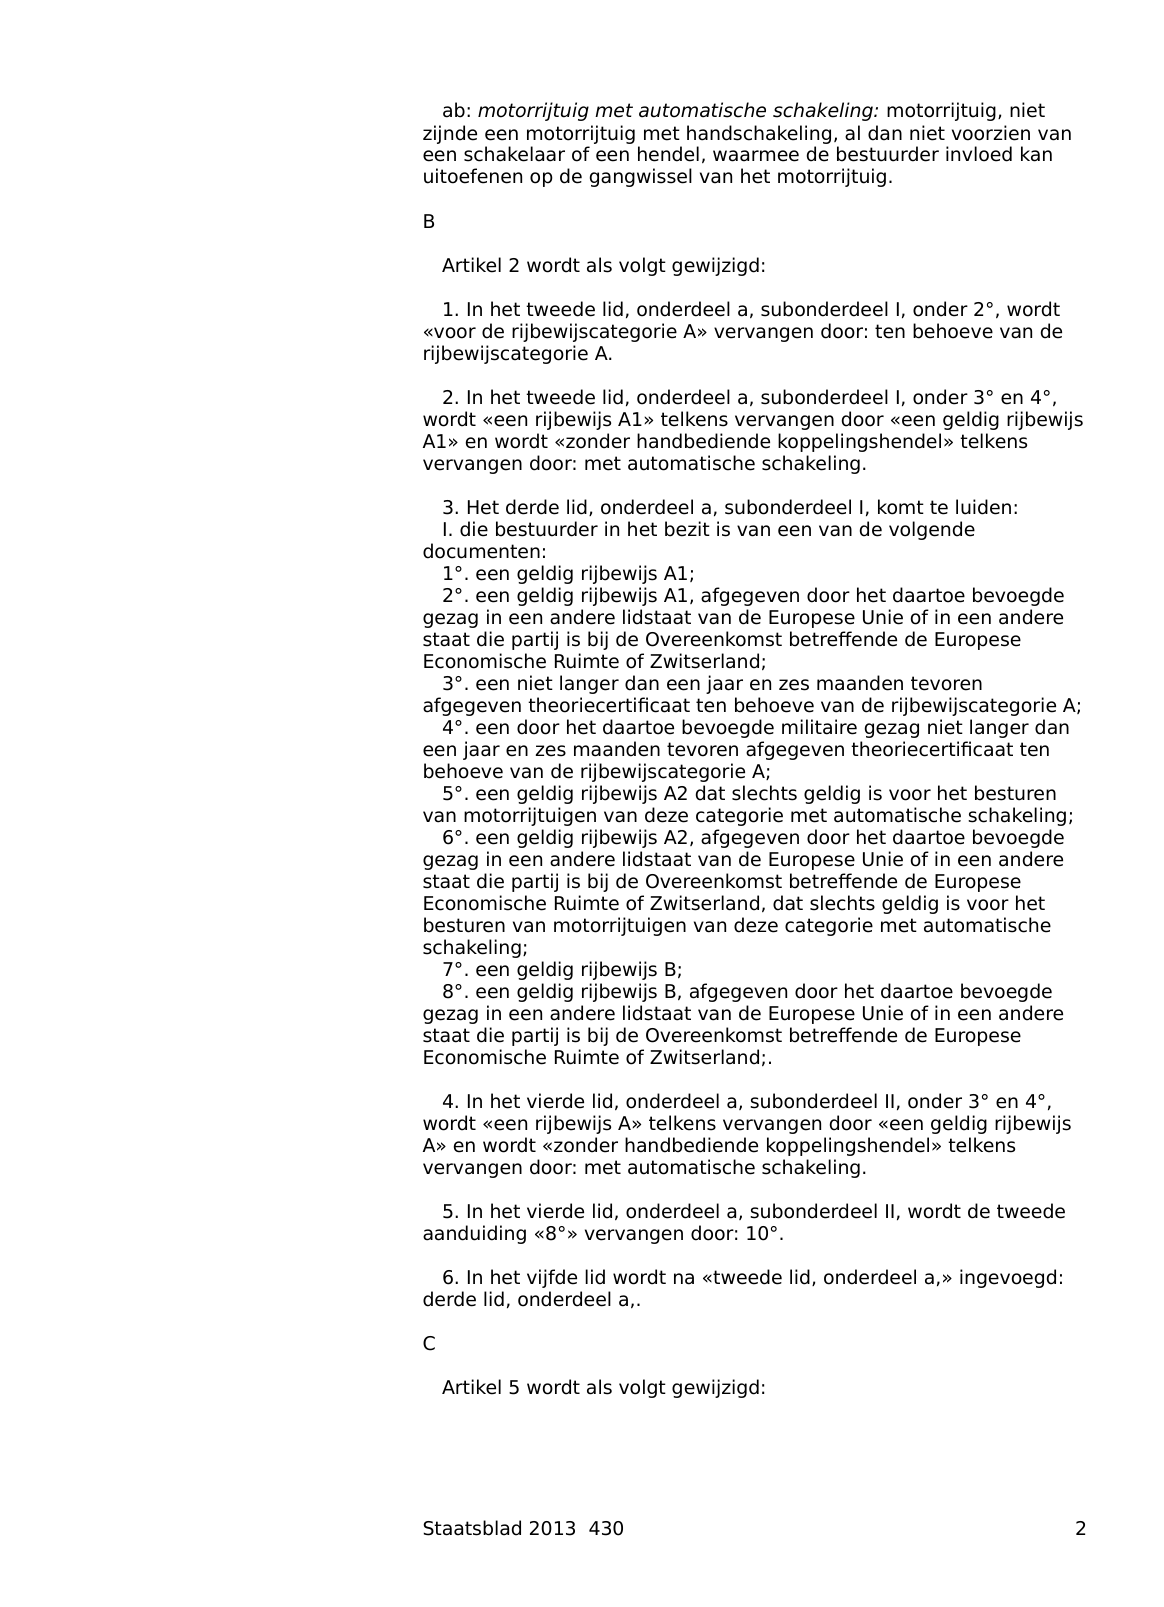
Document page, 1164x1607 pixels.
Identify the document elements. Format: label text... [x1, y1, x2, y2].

text B [422, 211, 1087, 232]
text 1. In het tweede lid, onderdeel a, subonderdeel I, onder 2°, wordt «voor de rijbewijscategorie A» vervangen door: ten behoeve van de rijbewijscategorie A. [422, 299, 1087, 365]
text 1°. een geldig rijbewijs A1; [422, 563, 1087, 585]
text 8°. een geldig rijbewijs B, afgegeven door het daartoe bevoegde gezag in een andere lidstaat van de Europese Unie of in een andere staat die partij is bij de Overeenkomst betreffende de Europese Economische Ruimte of Zwitserland;. [422, 981, 1087, 1068]
text 2. In het tweede lid, onderdeel a, subonderdeel I, onder 3° en 4°, wordt «een rijbewijs A1» telkens vervangen door «een geldig rijbewijs A1» en wordt «zonder handbediende koppelingshendel» telkens vervangen door: met automatische schakeling. [422, 387, 1087, 475]
text 5. In het vierde lid, onderdeel a, subonderdeel II, wordt de tweede aanduiding «8°» vervangen door: 10°. [422, 1201, 1087, 1245]
text 3°. een niet langer dan een jaar en zes maanden tevoren afgegeven theoriecertificaat ten behoeve van de rijbewijscategorie A; [422, 673, 1087, 717]
text Artikel 5 wordt als volgt gewijzigd: [422, 1377, 1087, 1399]
text 6°. een geldig rijbewijs A2, afgegeven door het daartoe bevoegde gezag in een andere lidstaat van de Europese Unie of in een andere staat die partij is bij de Overeenkomst betreffende de Europese Economische Ruimte of Zwitserland, dat slechts geldig is voor het besturen van motorrijtuigen van deze categorie met automatische schakeling; [422, 827, 1087, 959]
text 3. Het derde lid, onderdeel a, subonderdeel I, komt te luiden: [422, 497, 1087, 519]
text Artikel 2 wordt als volgt gewijzigd: [422, 255, 1087, 277]
text 4°. een door het daartoe bevoegde militaire gezag niet langer dan een jaar en zes maanden tevoren afgegeven theoriecertificaat ten behoeve van de rijbewijscategorie A; [422, 717, 1087, 783]
text I. die bestuurder in het bezit is van een van de volgende documenten: [422, 519, 1087, 563]
text C [422, 1333, 1087, 1355]
text ab: motorrijtuig met automatische schakeling: motorrijtuig, niet zijnde een motorrijtuig met handschakeling, al dan niet voorzien van een schakelaar of een hendel, waarmee de bestuurder invloed kan uitoefenen op de gangwissel van het motorrijtuig. [422, 100, 1087, 188]
text 7°. een geldig rijbewijs B; [422, 959, 1087, 981]
text 4. In het vierde lid, onderdeel a, subonderdeel II, onder 3° en 4°, wordt «een rijbewijs A» telkens vervangen door «een geldig rijbewijs A» en wordt «zonder handbediende koppelingshendel» telkens vervangen door: met automatische schakeling. [422, 1091, 1087, 1179]
text 5°. een geldig rijbewijs A2 dat slechts geldig is voor het besturen van motorrijtuigen van deze categorie met automatische schakeling; [422, 783, 1087, 827]
text 2°. een geldig rijbewijs A1, afgegeven door het daartoe bevoegde gezag in een andere lidstaat van de Europese Unie of in een andere staat die partij is bij de Overeenkomst betreffende de Europese Economische Ruimte of Zwitserland; [422, 585, 1087, 673]
text 6. In het vijfde lid wordt na «tweede lid, onderdeel a,» ingevoegd: derde lid, onderdeel a,. [422, 1267, 1087, 1311]
